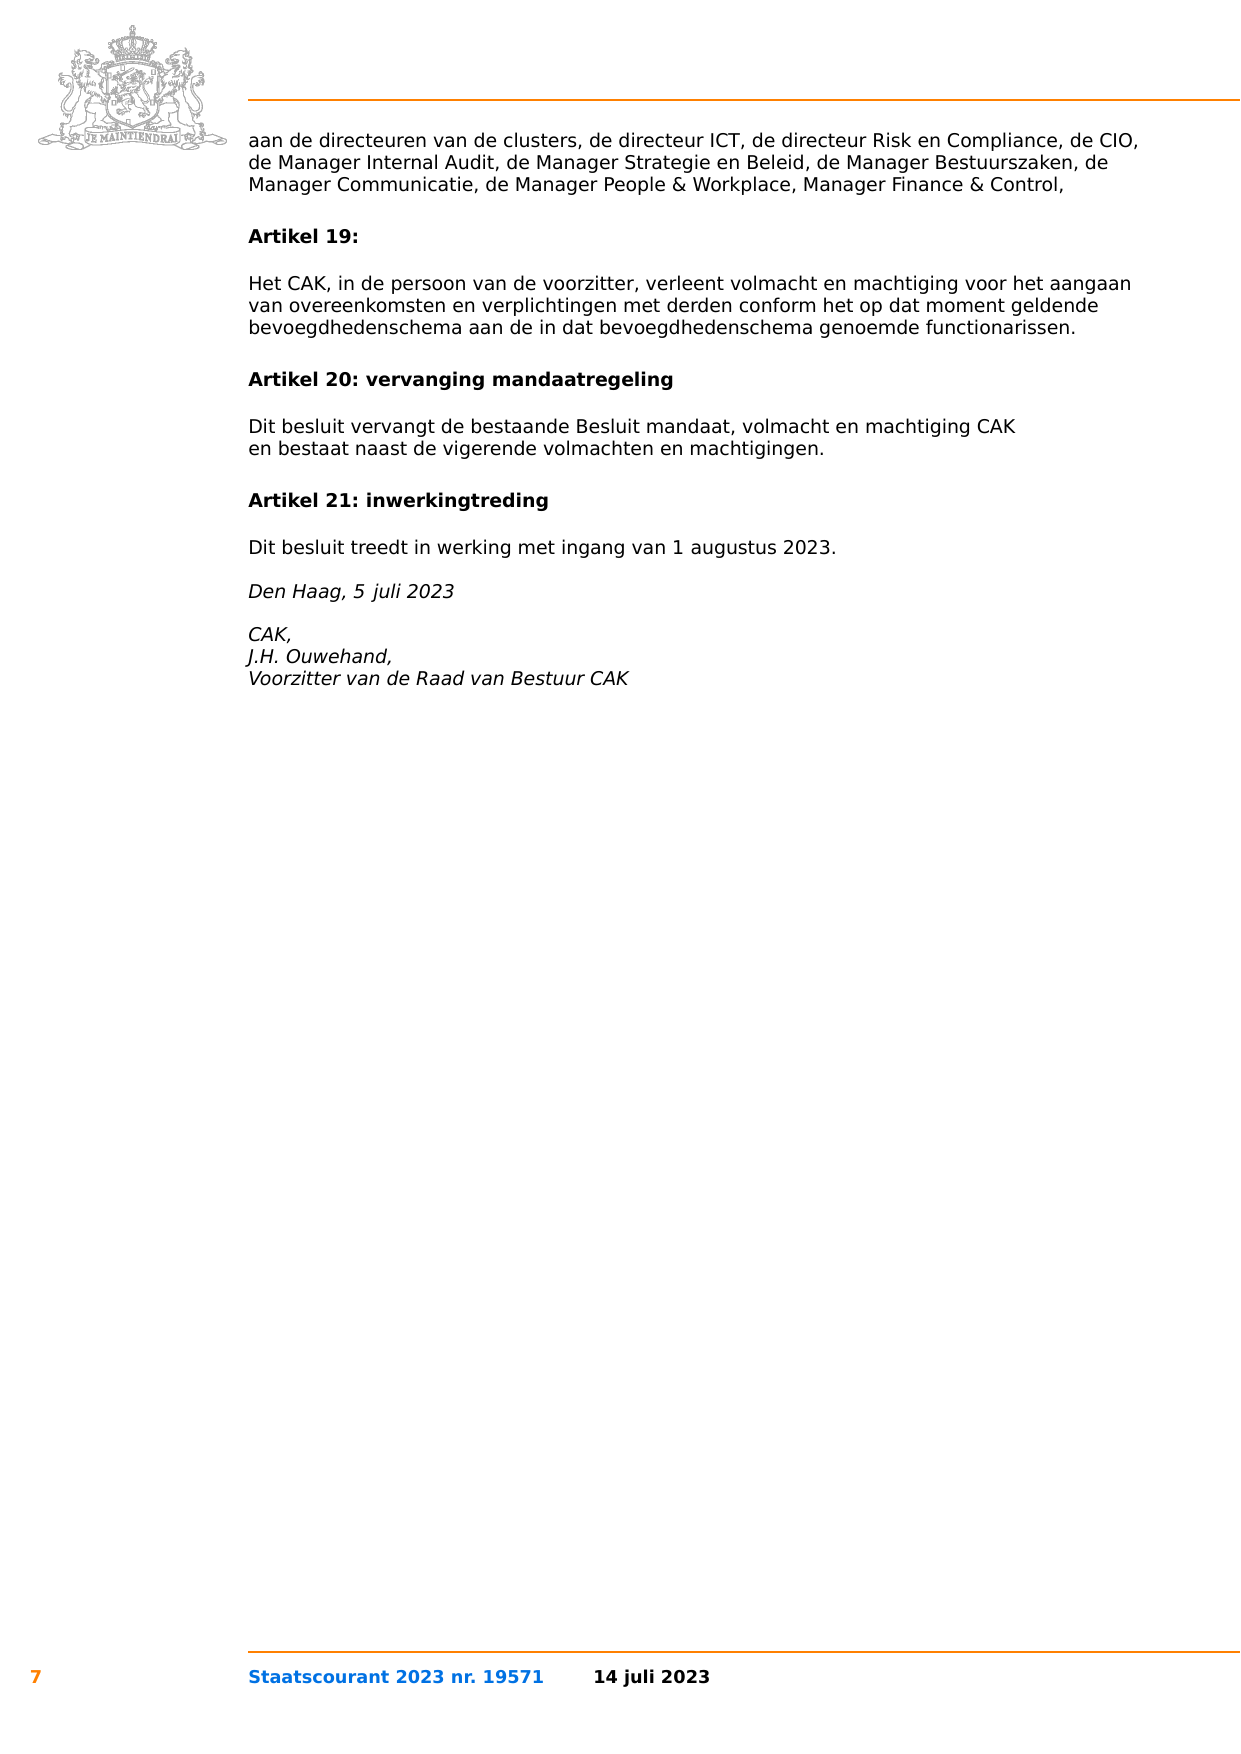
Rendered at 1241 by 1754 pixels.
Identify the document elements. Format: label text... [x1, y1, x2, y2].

text Dit besluit vervangt de bestaande Besluit mandaat, volmacht en machtiging CAK [248, 416, 1163, 438]
text en bestaat naast de vigerende volmachten en machtigingen. [248, 438, 1163, 460]
text aan de directeuren van de clusters, de directeur ICT, de directeur Risk en Compliance, de CIO, de Manager Internal Audit, de Manager Strategie en Beleid, de Manager Bestuurszaken, de Manager Communicatie, de Manager People & Workplace, Manager Finance & Control, [248, 130, 1163, 196]
text Dit besluit treedt in werking met ingang van 1 augustus 2023. [248, 537, 1163, 559]
text Den Haag, 5 juli 2023 [248, 581, 1163, 602]
subtitle Artikel 20: vervanging mandaatregeling [248, 369, 1163, 391]
text Het CAK, in de persoon van de voorzitter, verleent volmacht en machtiging voor het aangaan van overeenkomsten en verplichtingen met derden conform het op dat moment geldende bevoegdhedenschema aan de in dat bevoegdhedenschema genoemde functionarissen. [248, 273, 1163, 339]
picture [38, 25, 227, 150]
text CAK, J.H. Ouwehand, Voorzitter van de Raad van Bestuur CAK [248, 624, 1163, 690]
subtitle Artikel 21: inwerkingtreding [248, 490, 1163, 512]
subtitle Artikel 19: [248, 226, 1163, 248]
